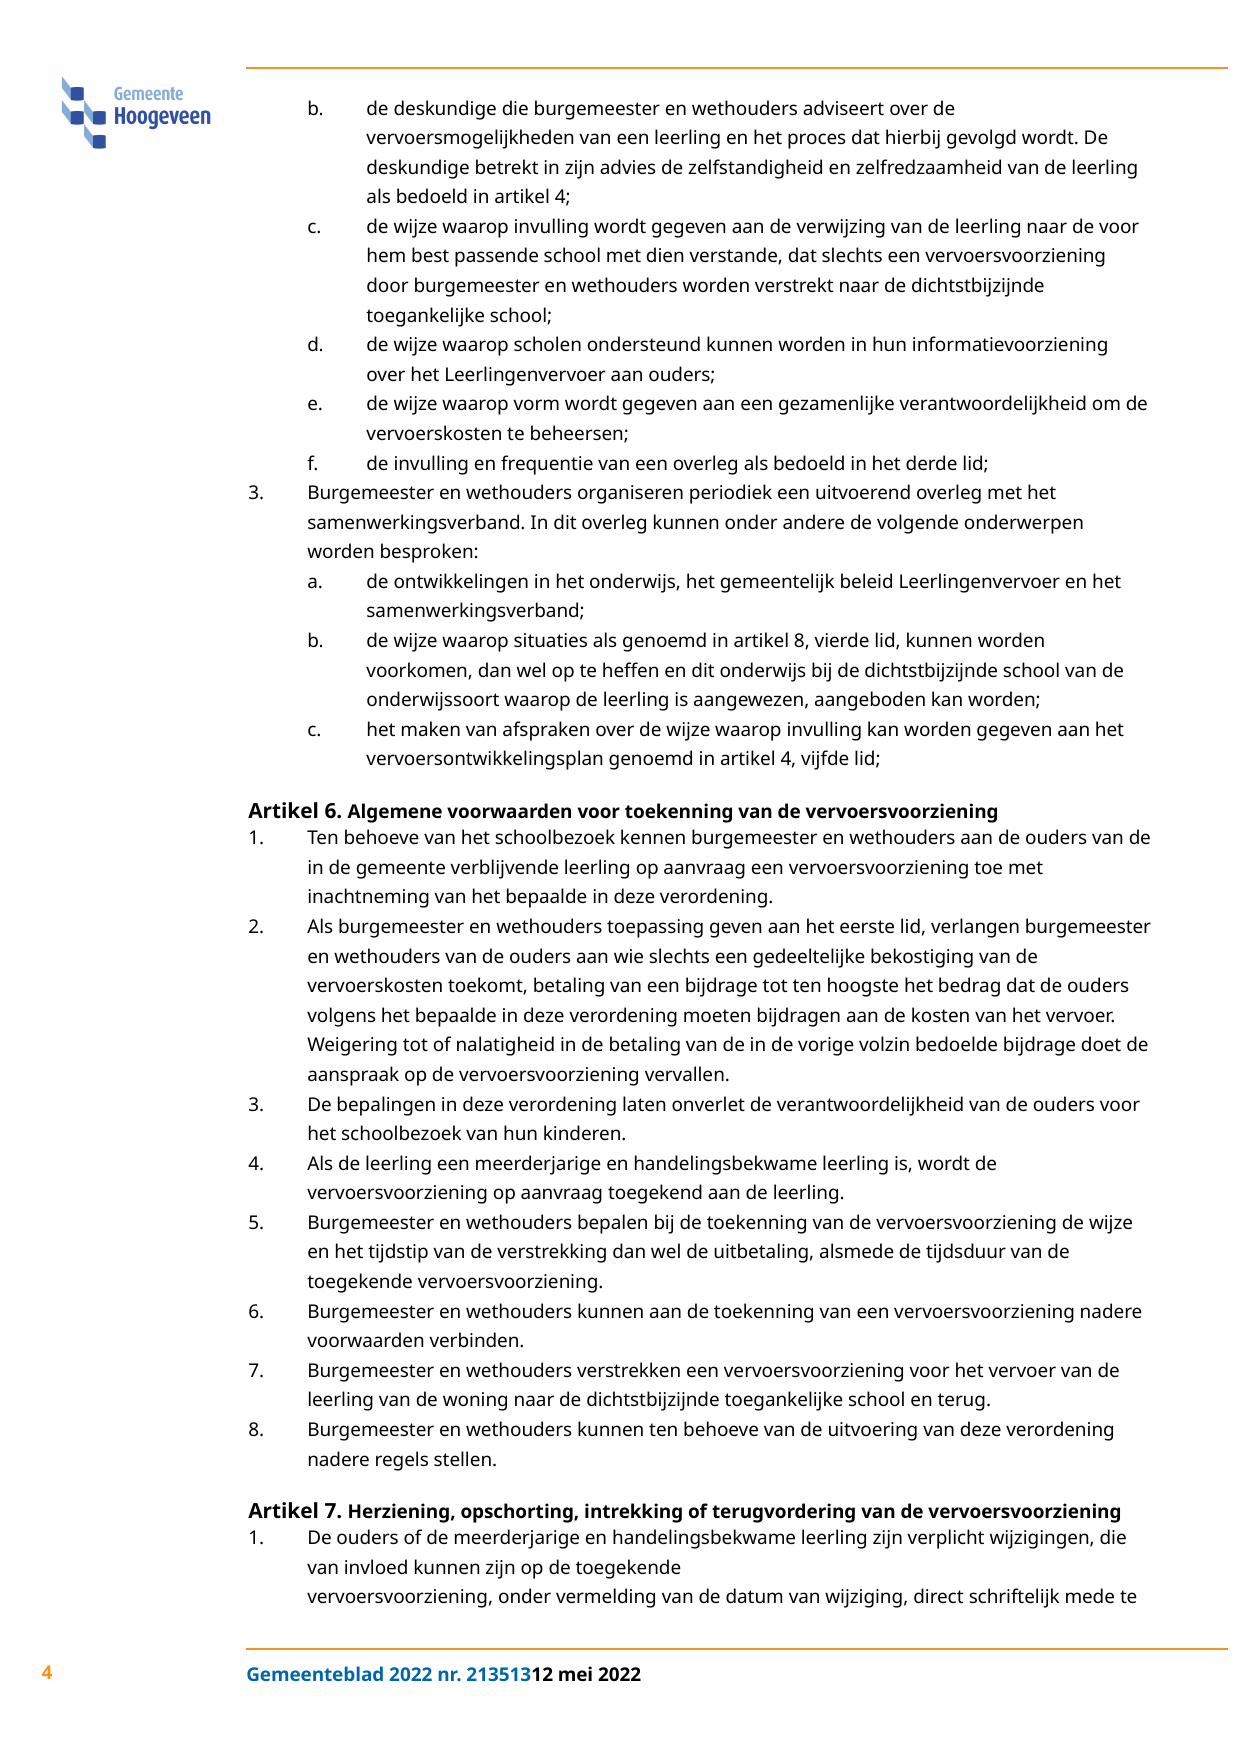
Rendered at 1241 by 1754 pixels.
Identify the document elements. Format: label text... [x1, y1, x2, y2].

list Ten behoeve van het schoolbezoek kennen burgemeester en wethouders aan de ouders van de in de gemeente verblijvende leerling op aanvraag een vervoersvoorziening toe met inachtneming van het bepaalde in deze verordening. [248, 824, 1152, 909]
list Burgemeester en wethouders organiseren periodiek een uitvoerend overleg met het samenwerkingsverband. In dit overleg kunnen onder andere de volgende onderwerpen worden besproken: [248, 479, 1152, 564]
list de ontwikkelingen in het onderwijs, het gemeentelijk beleid Leerlingenvervoer en het samenwerkingsverband; [307, 568, 1152, 623]
list het maken van afspraken over de wijze waarop invulling kan worden gegeven aan het vervoersontwikkelingsplan genoemd in artikel 4, vijfde lid; [307, 716, 1152, 771]
text Artikel 6. Algemene voorwaarden voor toekenning van de vervoersvoorziening [248, 796, 1152, 824]
list de wijze waarop vorm wordt gegeven aan een gezamenlijke verantwoordelijkheid om de vervoerskosten te beheersen; [307, 391, 1152, 446]
list de wijze waarop situaties als genoemd in artikel 8, vierde lid, kunnen worden voorkomen, dan wel op te heffen en dit onderwijs bij de dichtstbijzijnde school van de onderwijssoort waarop de leerling is aangewezen, aangeboden kan worden; [307, 627, 1152, 712]
picture [41, 47, 231, 172]
list De ouders of de meerderjarige en handelingsbekwame leerling zijn verplicht wijzigingen, die van invloed kunnen zijn op de toegekende vervoersvoorziening, onder vermelding van de datum van wijziging, direct schriftelijk mede te [248, 1524, 1152, 1609]
list de deskundige die burgemeester en wethouders adviseert over de vervoersmogelijkheden van een leerling en het proces dat hierbij gevolgd wordt. De deskundige betrekt in zijn advies de zelfstandigheid en zelfredzaamheid van de leerling als bedoeld in artikel 4; [307, 95, 1152, 209]
text Artikel 7. Herziening, opschorting, intrekking of terugvordering van de vervoersvoorziening [248, 1496, 1152, 1524]
list De bepalingen in deze verordening laten onverlet de verantwoordelijkheid van de ouders voor het schoolbezoek van hun kinderen. [248, 1091, 1152, 1146]
list de invulling en frequentie van een overleg als bedoeld in het derde lid; [307, 450, 1152, 476]
list Als burgemeester en wethouders toepassing geven aan het eerste lid, verlangen burgemeester en wethouders van de ouders aan wie slechts een gedeeltelijke bekostiging van de vervoerskosten toekomt, betaling van een bijdrage tot ten hoogste het bedrag dat de ouders volgens het bepaalde in deze verordening moeten bijdragen aan de kosten van het vervoer. Weigering tot of nalatigheid in de betaling van de in de vorige volzin bedoelde bijdrage doet de aanspraak op de vervoersvoorziening vervallen. [248, 913, 1152, 1087]
list Burgemeester en wethouders bepalen bij de toekenning van de vervoersvoorziening de wijze en het tijdstip van de verstrekking dan wel de uitbetaling, alsmede de tijdsduur van de toegekende vervoersvoorziening. [248, 1209, 1152, 1294]
list Burgemeester en wethouders kunnen ten behoeve van de uitvoering van deze verordening nadere regels stellen. [248, 1416, 1152, 1471]
list Burgemeester en wethouders verstrekken een vervoersvoorziening voor het vervoer van de leerling van de woning naar de dichtstbijzijnde toegankelijke school en terug. [248, 1357, 1152, 1412]
list Burgemeester en wethouders kunnen aan de toekenning van een vervoersvoorziening nadere voorwaarden verbinden. [248, 1298, 1152, 1353]
list Als de leerling een meerderjarige en handelingsbekwame leerling is, wordt de vervoersvoorziening op aanvraag toegekend aan de leerling. [248, 1150, 1152, 1205]
list de wijze waarop invulling wordt gegeven aan de verwijzing van de leerling naar de voor hem best passende school met dien verstande, dat slechts een vervoersvoorziening door burgemeester en wethouders worden verstrekt naar de dichtstbijzijnde toegankelijke school; [307, 213, 1152, 328]
list de wijze waarop scholen ondersteund kunnen worden in hun informatievoorziening over het Leerlingenvervoer aan ouders; [307, 331, 1152, 387]
